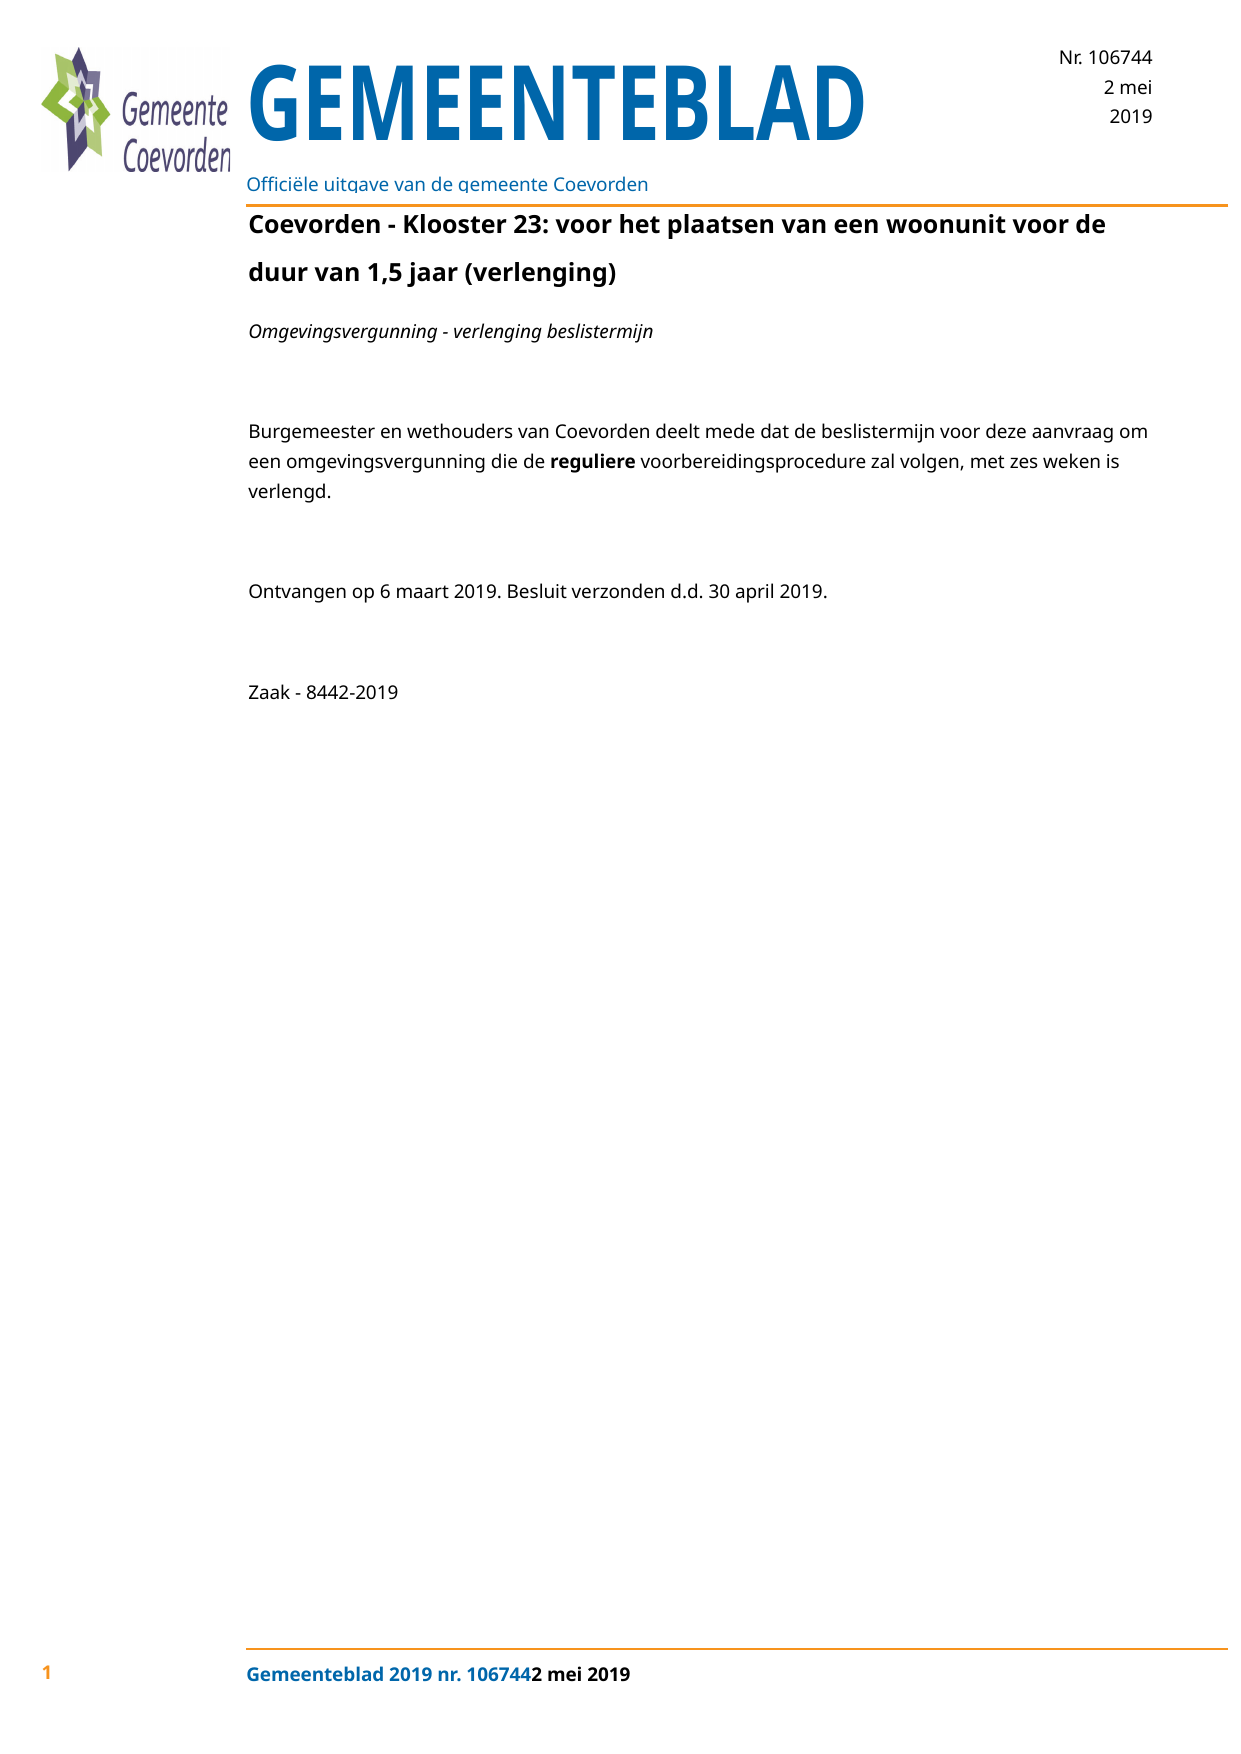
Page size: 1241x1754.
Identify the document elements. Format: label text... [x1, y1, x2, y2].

text Ontvangen op 6 maart 2019. Besluit verzonden d.d. 30 april 2019. [248, 579, 1152, 604]
text Burgemeester en wethouders van Coevorden deelt mede dat de beslistermijn voor deze aanvraag om een omgevingsvergunning die de reguliere voorbereidingsprocedure zal volgen, met zes weken is verlengd. [248, 419, 1152, 504]
text Zaak - 8442-2019 [248, 679, 1152, 705]
text Coevorden - Klooster 23: voor het plaatsen van een woonunit voor de duur van 1,5 jaar (verlenging) [248, 207, 1152, 288]
picture [41, 47, 231, 172]
text Omgevingsvergunning - verlenging beslistermijn [248, 318, 1152, 344]
